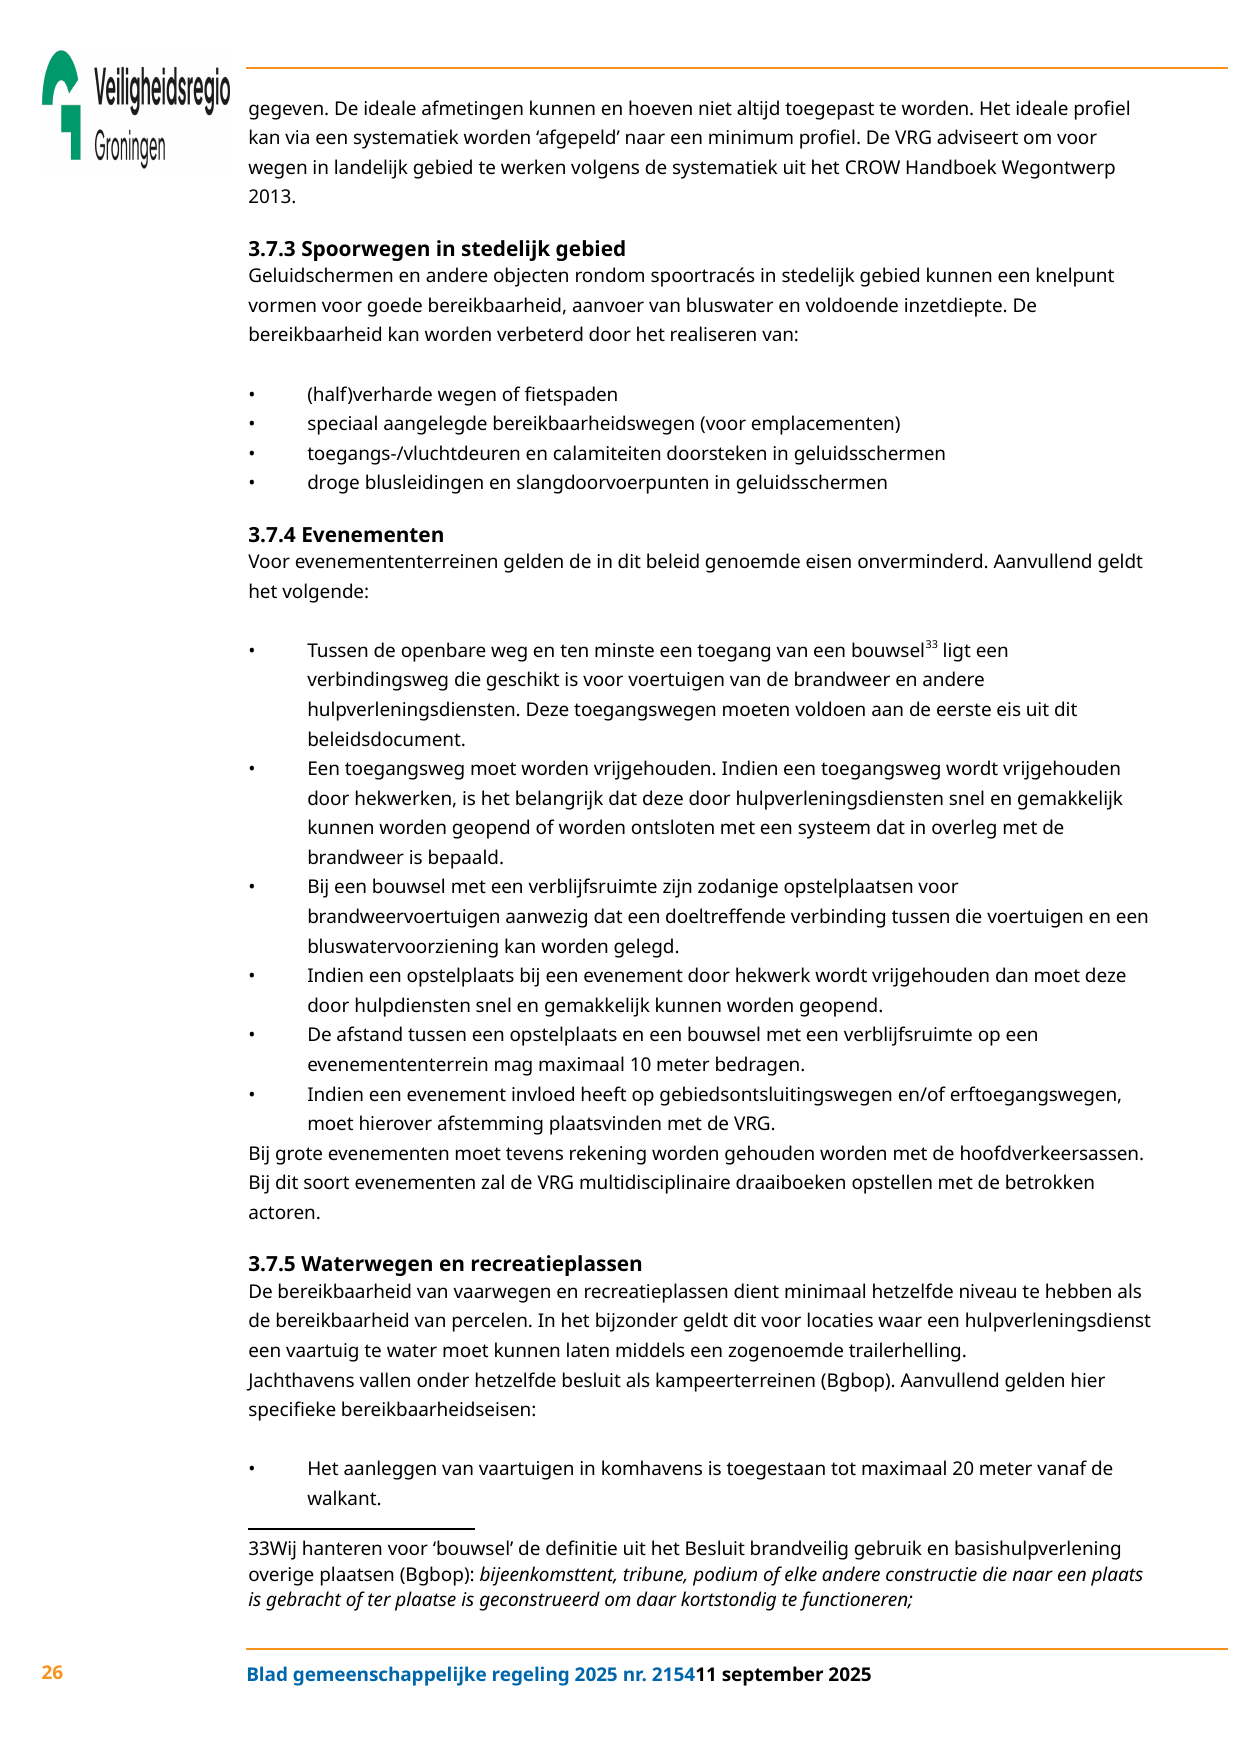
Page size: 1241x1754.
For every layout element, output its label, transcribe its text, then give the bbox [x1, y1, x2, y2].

text gegeven. De ideale afmetingen kunnen en hoeven niet altijd toegepast te worden. Het ideale profiel kan via een systematiek worden ‘afgepeld’ naar een minimum profiel. De VRG adviseert om voor wegen in landelijk gebied te werken volgens de systematiek uit het CROW Handboek Wegontwerp 2013. [248, 95, 1152, 209]
list droge blusleidingen en slangdoorvoerpunten in geluidsschermen [248, 469, 1152, 495]
list Wij hanteren voor ‘bouwsel’ de definitie uit het Besluit brandveilig gebruik en basishulpverlening overige plaatsen (Bgbop): bijeenkomsttent, tribune, podium of elke andere constructie die naar een plaats is gebracht of ter plaatse is geconstrueerd om daar kortstondig te functioneren; [248, 1535, 1152, 1612]
list Indien een opstelplaats bij een evenement door hekwerk wordt vrijgehouden dan moet deze door hulpdiensten snel en gemakkelijk kunnen worden geopend. [248, 962, 1152, 1018]
list Tussen de openbare weg en ten minste een toegang van een bouwsel ligt een verbindingsweg die geschikt is voor voertuigen van de brandweer en andere hulpverleningsdiensten. Deze toegangswegen moeten voldoen aan de eerste eis uit dit beleidsdocument. [248, 637, 1152, 752]
text Jachthavens vallen onder hetzelfde besluit als kampeerterreinen (Bgbop). Aanvullend gelden hier specifieke bereikbaarheidseisen: [248, 1367, 1152, 1422]
list speciaal aangelegde bereikbaarheidswegen (voor emplacementen) [248, 410, 1152, 436]
text 3.7.4 Evenementen [248, 520, 1152, 548]
text Voor evenemententerreinen gelden de in dit beleid genoemde eisen onverminderd. Aanvullend geldt het volgende: [248, 548, 1152, 604]
text 3.7.3 Spoorwegen in stedelijk gebied [248, 234, 1152, 262]
picture [41, 47, 231, 172]
list toegangs-/vluchtdeuren en calamiteiten doorsteken in geluidsschermen [248, 440, 1152, 466]
list Bij een bouwsel met een verblijfsruimte zijn zodanige opstelplaatsen voor brandweervoertuigen aanwezig dat een doeltreffende verbinding tussen die voertuigen en een bluswatervoorziening kan worden gelegd. [248, 874, 1152, 959]
list Het aanleggen van vaartuigen in komhavens is toegestaan tot maximaal 20 meter vanaf de walkant. [248, 1456, 1152, 1511]
text Bij grote evenementen moet tevens rekening worden gehouden worden met de hoofdverkeersassen. Bij dit soort evenementen zal de VRG multidisciplinaire draaiboeken opstellen met de betrokken actoren. [248, 1140, 1152, 1225]
list Een toegangsweg moet worden vrijgehouden. Indien een toegangsweg wordt vrijgehouden door hekwerken, is het belangrijk dat deze door hulpverleningsdiensten snel en gemakkelijk kunnen worden geopend of worden ontsloten met een systeem dat in overleg met de brandweer is bepaald. [248, 755, 1152, 870]
text Geluidschermen en andere objecten rondom spoortracés in stedelijk gebied kunnen een knelpunt vormen voor goede bereikbaarheid, aanvoer van bluswater en voldoende inzetdiepte. De bereikbaarheid kan worden verbeterd door het realiseren van: [248, 262, 1152, 347]
text 3.7.5 Waterwegen en recreatieplassen [248, 1249, 1152, 1278]
list De afstand tussen een opstelplaats en een bouwsel met een verblijfsruimte op een evenemententerrein mag maximaal 10 meter bedragen. [248, 1022, 1152, 1077]
text De bereikbaarheid van vaarwegen en recreatieplassen dient minimaal hetzelfde niveau te hebben als de bereikbaarheid van percelen. In het bijzonder geldt dit voor locaties waar een hulpverleningsdienst een vaartuig te water moet kunnen laten middels een zogenoemde trailerhelling. [248, 1278, 1152, 1363]
list Indien een evenement invloed heeft op gebiedsontsluitingswegen en/of erftoegangswegen, moet hierover afstemming plaatsvinden met de VRG. [248, 1081, 1152, 1136]
list (half)verharde wegen of fietspaden [248, 381, 1152, 406]
